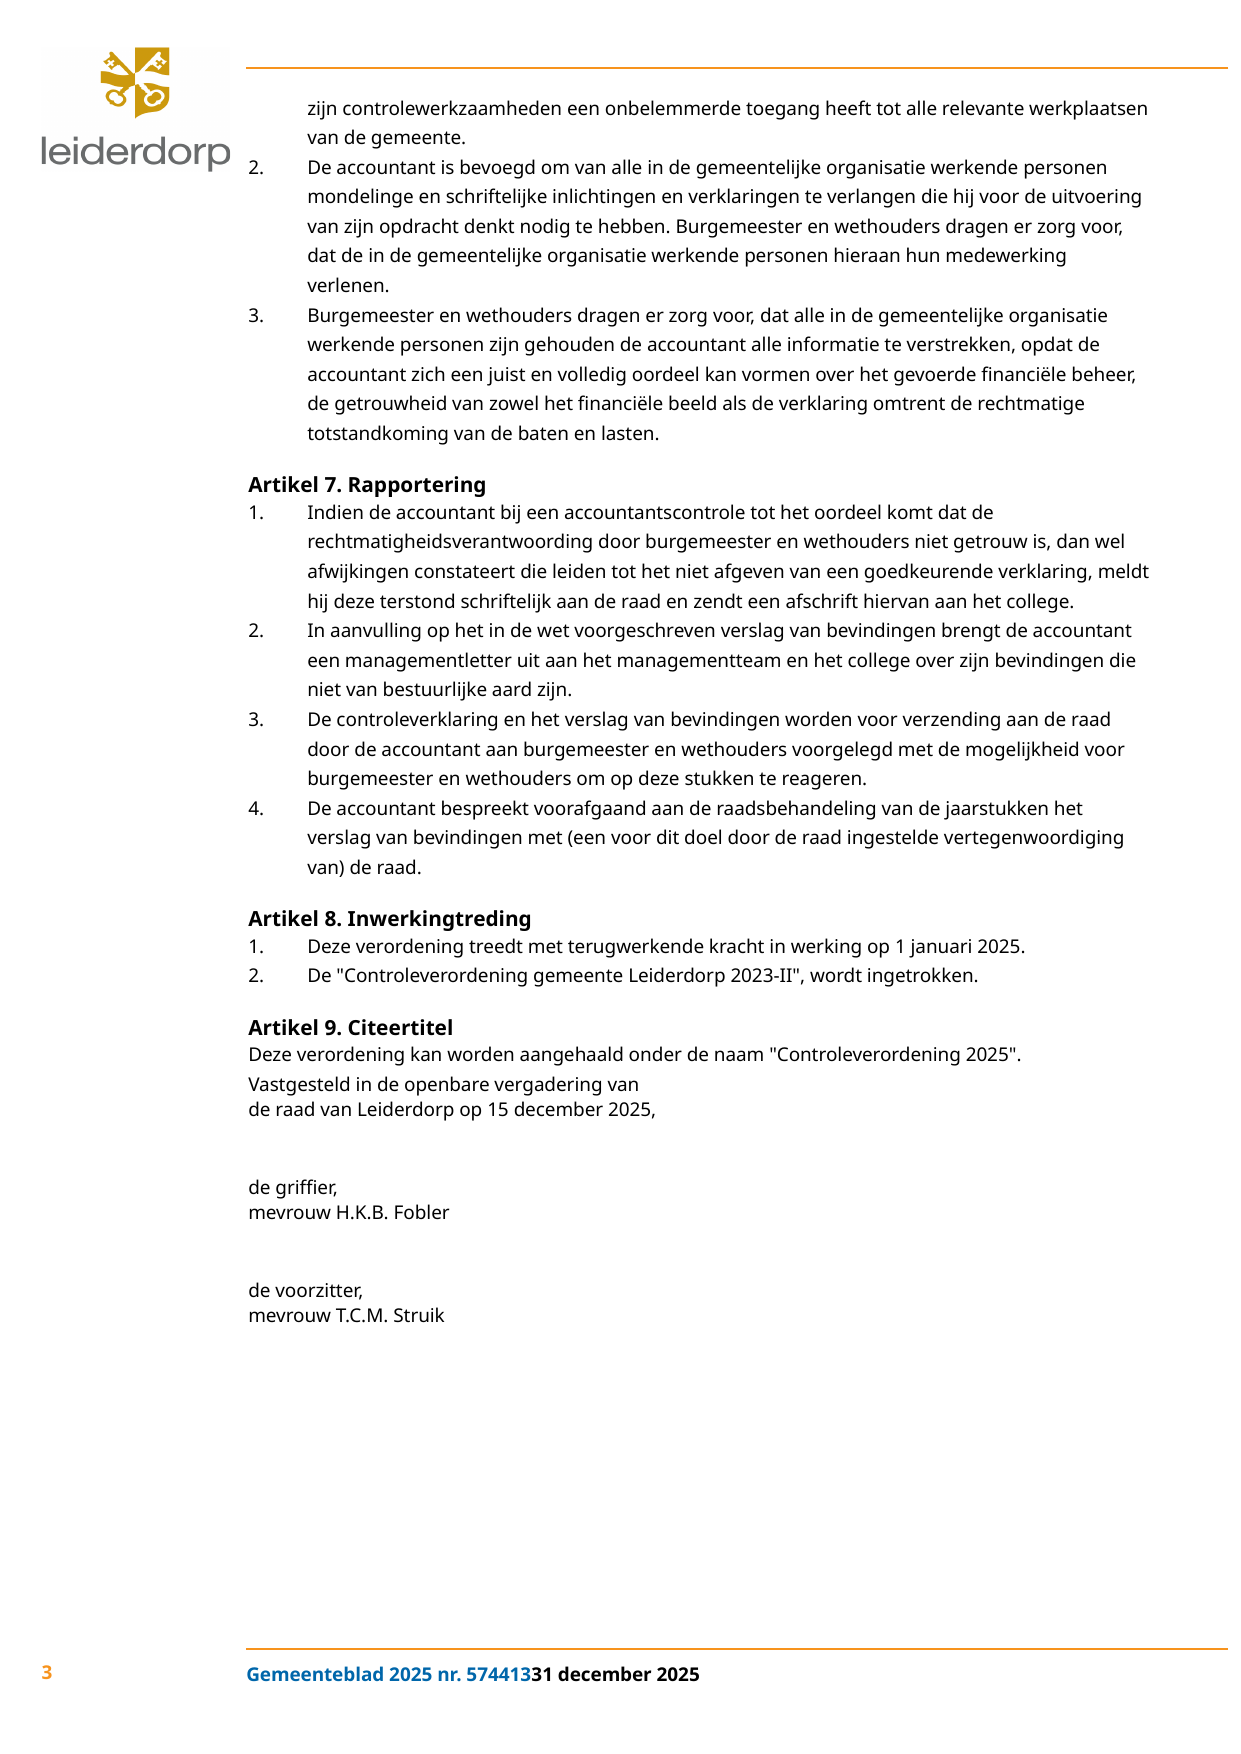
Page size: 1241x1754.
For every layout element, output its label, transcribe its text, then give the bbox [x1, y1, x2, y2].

text de raad van Leiderdorp op 15 december 2025, [248, 1097, 1152, 1122]
list De accountant is bevoegd om van alle in de gemeentelijke organisatie werkende personen mondelinge en schriftelijke inlichtingen en verklaringen te verlangen die hij voor de uitvoering van zijn opdracht denkt nodig te hebben. Burgemeester en wethouders dragen er zorg voor, dat de in de gemeentelijke organisatie werkende personen hieraan hun medewerking verlenen. [248, 154, 1152, 298]
list Burgemeester en wethouders dragen er zorg voor, dat alle in de gemeentelijke organisatie werkende personen zijn gehouden de accountant alle informatie te verstrekken, opdat de accountant zich een juist en volledig oordeel kan vormen over het gevoerde financiële beheer, de getrouwheid van zowel het financiële beeld als de verklaring omtrent de rechtmatige totstandkoming van de baten en lasten. [248, 302, 1152, 446]
list Indien de accountant bij een accountantscontrole tot het oordeel komt dat de rechtmatigheidsverantwoording door burgemeester en wethouders niet getrouw is, dan wel afwijkingen constateert die leiden tot het niet afgeven van een goedkeurende verklaring, meldt hij deze terstond schriftelijk aan de raad en zendt een afschrift hiervan aan het college. [248, 499, 1152, 613]
text de griffier, [248, 1174, 1152, 1199]
list De controleverklaring en het verslag van bevindingen worden voor verzending aan de raad door de accountant aan burgemeester en wethouders voorgelegd met de mogelijkheid voor burgemeester en wethouders om op deze stukken te reageren. [248, 706, 1152, 791]
list De accountant bespreekt voorafgaand aan de raadsbehandeling van de jaarstukken het verslag van bevindingen met (een voor dit doel door de raad ingestelde vertegenwoordiging van) de raad. [248, 795, 1152, 880]
list De "Controleverordening gemeente Leiderdorp 2023-II", wordt ingetrokken. [248, 962, 1152, 988]
text Artikel 7. Rapportering [248, 471, 1152, 499]
text de voorzitter, [248, 1277, 1152, 1302]
list In aanvulling op het in de wet voorgeschreven verslag van bevindingen brengt de accountant een managementletter uit aan het managementteam en het college over zijn bevindingen die niet van bestuurlijke aard zijn. [248, 617, 1152, 702]
text Deze verordening kan worden aangehaald onder de naam "Controleverordening 2025". [248, 1041, 1152, 1067]
text mevrouw H.K.B. Fobler [248, 1199, 1152, 1225]
text Artikel 9. Citeertitel [248, 1013, 1152, 1041]
list Deze verordening treedt met terugwerkende kracht in werking op 1 januari 2025. [248, 933, 1152, 959]
text mevrouw T.C.M. Struik [248, 1302, 1152, 1328]
text Vastgesteld in de openbare vergadering van [248, 1071, 1152, 1097]
picture [41, 47, 231, 172]
text Artikel 8. Inwerkingtreding [248, 904, 1152, 933]
list zijn controlewerkzaamheden een onbelemmerde toegang heeft tot alle relevante werkplaatsen van de gemeente. [248, 95, 1152, 150]
